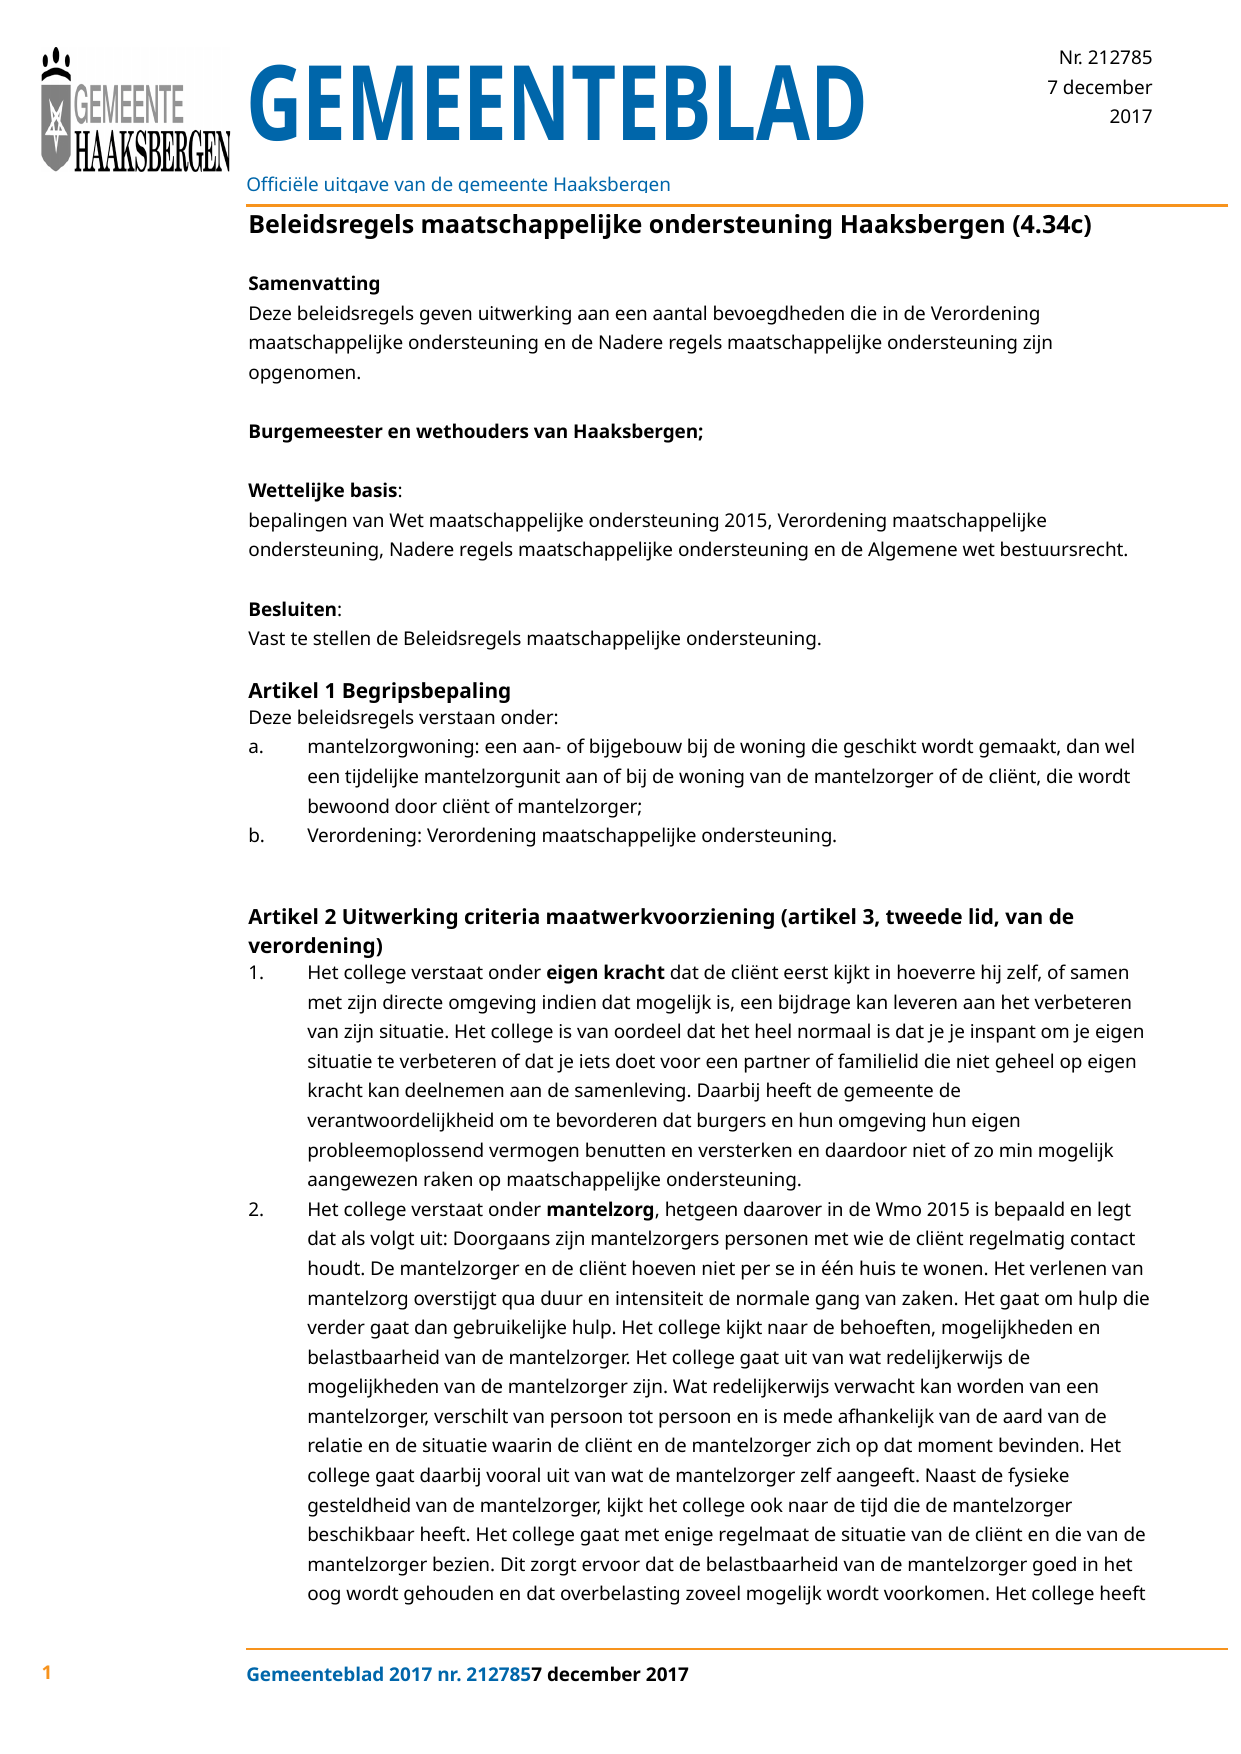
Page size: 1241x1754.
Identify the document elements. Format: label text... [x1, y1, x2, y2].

text Besluiten: [248, 596, 1152, 621]
text Deze beleidsregels geven uitwerking aan een aantal bevoegdheden die in de Verordening maatschappelijke ondersteuning en de Nadere regels maatschappelijke ondersteuning zijn opgenomen. [248, 300, 1152, 385]
list Het college verstaat onder eigen kracht dat de cliënt eerst kijkt in hoeverre hij zelf, of samen met zijn directe omgeving indien dat mogelijk is, een bijdrage kan leveren aan het verbeteren van zijn situatie. Het college is van oordeel dat het heel normaal is dat je je inspant om je eigen situatie te verbeteren of dat je iets doet voor een partner of familielid die niet geheel op eigen kracht kan deelnemen aan de samenleving. Daarbij heeft de gemeente de verantwoordelijkheid om te bevorderen dat burgers en hun omgeving hun eigen probleemoplossend vermogen benutten en versterken en daardoor niet of zo min mogelijk aangewezen raken op maatschappelijke ondersteuning. [248, 959, 1152, 1192]
text Artikel 1 Begripsbepaling [248, 676, 1152, 704]
text Wettelijke basis: [248, 477, 1152, 503]
text Beleidsregels maatschappelijke ondersteuning Haaksbergen (4.34c) [248, 207, 1152, 241]
text Samenvatting [248, 270, 1152, 296]
list Verordening: Verordening maatschappelijke ondersteuning. [248, 822, 1152, 848]
text Burgemeester en wethouders van Haaksbergen; [248, 418, 1152, 444]
list mantelzorgwoning: een aan- of bijgebouw bij de woning die geschikt wordt gemaakt, dan wel een tijdelijke mantelzorgunit aan of bij de woning van de mantelzorger of de cliënt, die wordt bewoond door cliënt of mantelzorger; [248, 734, 1152, 819]
list Het college verstaat onder mantelzorg, hetgeen daarover in de Wmo 2015 is bepaald en legt dat als volgt uit: Doorgaans zijn mantelzorgers personen met wie de cliënt regelmatig contact houdt. De mantelzorger en de cliënt hoeven niet per se in één huis te wonen. Het verlenen van mantelzorg overstijgt qua duur en intensiteit de normale gang van zaken. Het gaat om hulp die verder gaat dan gebruikelijke hulp. Het college kijkt naar de behoeften, mogelijkheden en belastbaarheid van de mantelzorger. Het college gaat uit van wat redelijkerwijs de mogelijkheden van de mantelzorger zijn. Wat redelijkerwijs verwacht kan worden van een mantelzorger, verschilt van persoon tot persoon en is mede afhankelijk van de aard van de relatie en de situatie waarin de cliënt en de mantelzorger zich op dat moment bevinden. Het college gaat daarbij vooral uit van wat de mantelzorger zelf aangeeft. Naast de fysieke gesteldheid van de mantelzorger, kijkt het college ook naar de tijd die de mantelzorger beschikbaar heeft. Het college gaat met enige regelmaat de situatie van de cliënt en die van de mantelzorger bezien. Dit zorgt ervoor dat de belastbaarheid van de mantelzorger goed in het oog wordt gehouden en dat overbelasting zoveel mogelijk wordt voorkomen. Het college heeft [248, 1196, 1152, 1606]
picture [41, 47, 231, 172]
text Deze beleidsregels verstaan onder: [248, 704, 1152, 730]
text Vast te stellen de Beleidsregels maatschappelijke ondersteuning. [248, 625, 1152, 651]
text Artikel 2 Uitwerking criteria maatwerkvoorziening (artikel 3, tweede lid, van de verordening) [248, 902, 1152, 959]
text bepalingen van Wet maatschappelijke ondersteuning 2015, Verordening maatschappelijke ondersteuning, Nadere regels maatschappelijke ondersteuning en de Algemene wet bestuursrecht. [248, 507, 1152, 562]
